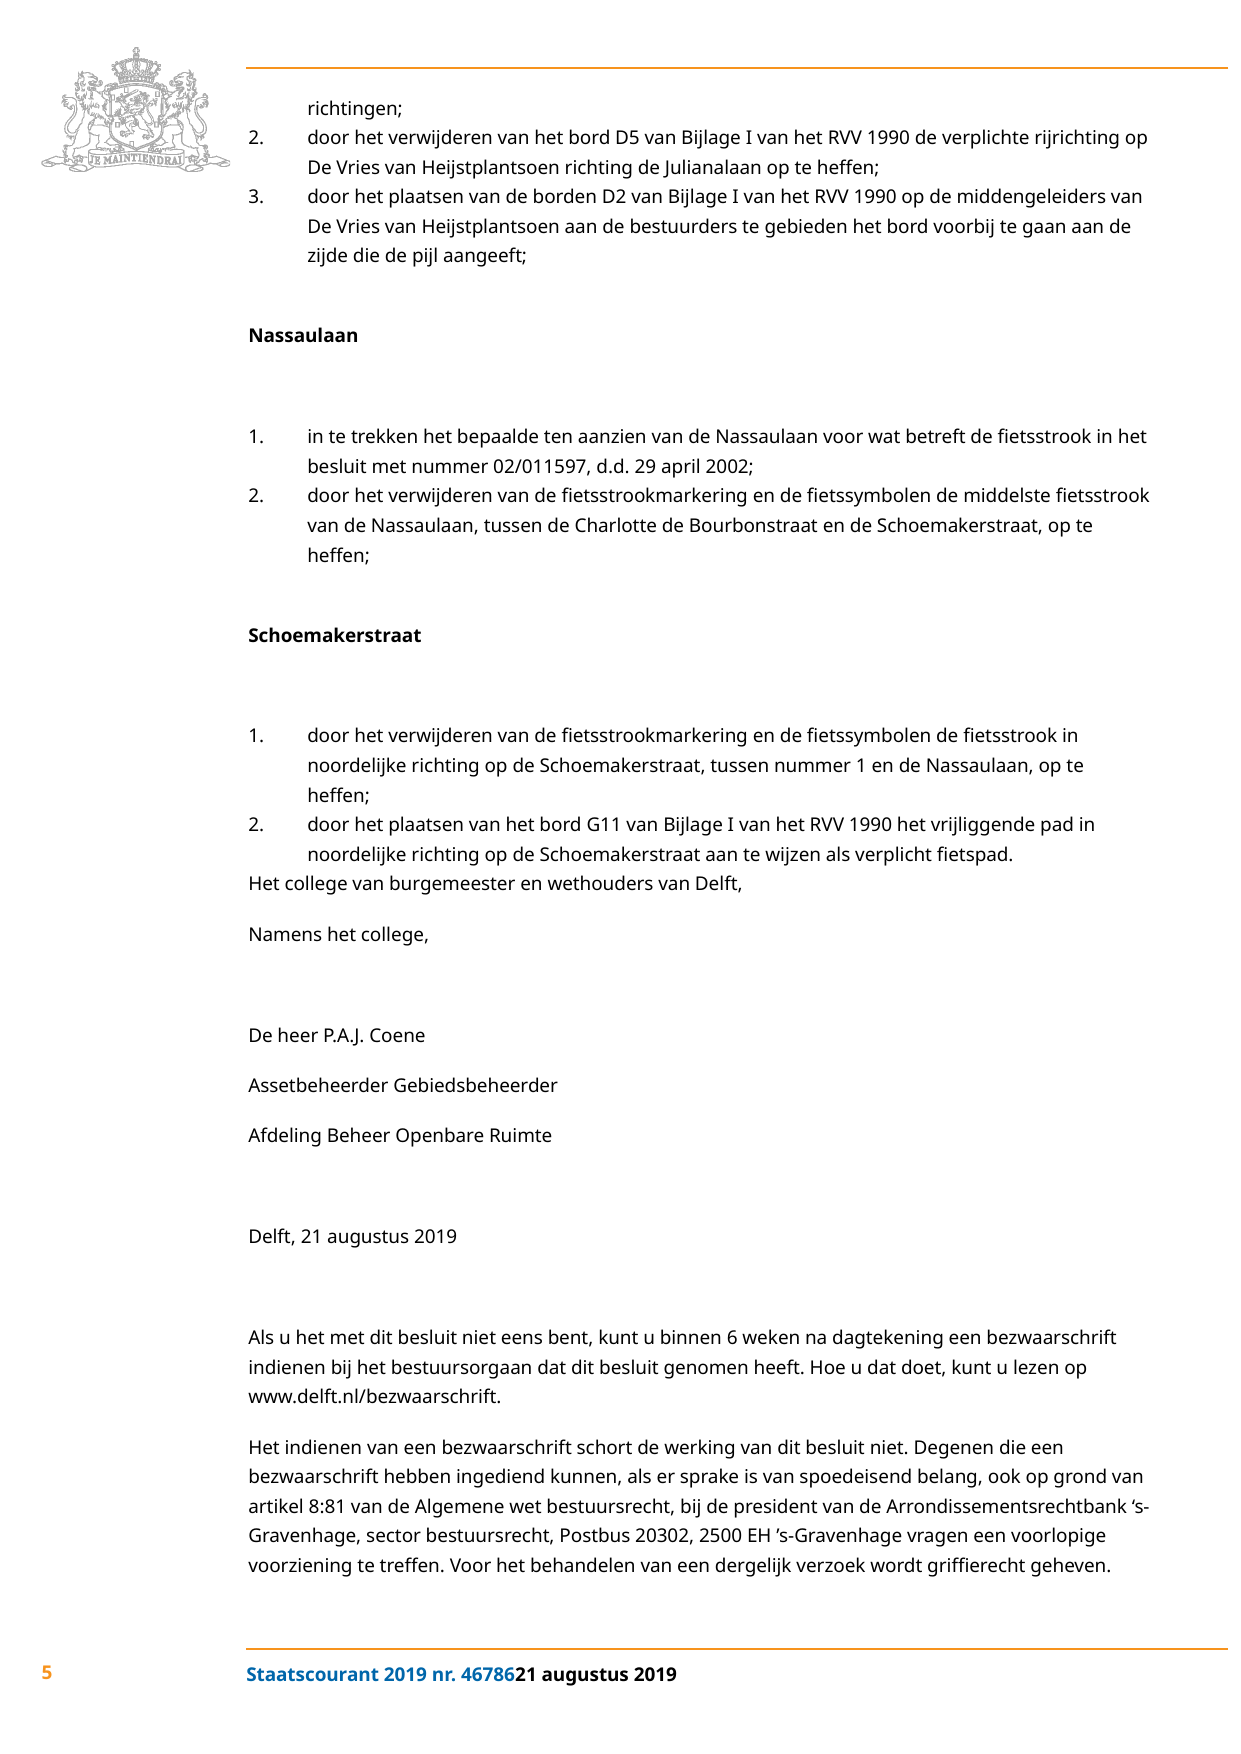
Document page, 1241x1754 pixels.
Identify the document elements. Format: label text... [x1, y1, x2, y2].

text Het college van burgemeester en wethouders van Delft, [248, 871, 1152, 896]
text Het indienen van een bezwaarschrift schort de werking van dit besluit niet. Degenen die een bezwaarschrift hebben ingediend kunnen, als er sprake is van spoedeisend belang, ook op grond van artikel 8:81 van de Algemene wet bestuursrecht, bij de president van de Arrondissementsrechtbank ‘s-Gravenhage, sector bestuursrecht, Postbus 20302, 2500 EH ’s-Gravenhage vragen een voorlopige voorziening te treffen. Voor het behandelen van een dergelijk verzoek wordt griffierecht geheven. [248, 1434, 1152, 1578]
text Nassaulaan [248, 323, 1152, 348]
list door het verwijderen van de fietsstrookmarkering en de fietssymbolen de middelste fietsstrook van de Nassaulaan, tussen de Charlotte de Bourbonstraat en de Schoemakerstraat, op te heffen; [248, 483, 1152, 568]
list door het plaatsen van het bord G11 van Bijlage I van het RVV 1990 het vrijliggende pad in noordelijke richting op de Schoemakerstraat aan te wijzen als verplicht fietspad. [248, 811, 1152, 867]
text De heer P.A.J. Coene [248, 1022, 1152, 1048]
list door het verwijderen van de fietsstrookmarkering en de fietssymbolen de fietsstrook in noordelijke richting op de Schoemakerstraat, tussen nummer 1 en de Nassaulaan, op te heffen; [248, 723, 1152, 808]
text Schoemakerstraat [248, 622, 1152, 648]
list door het plaatsen van de borden D2 van Bijlage I van het RVV 1990 op de middengeleiders van De Vries van Heijstplantsoen aan de bestuurders te gebieden het bord voorbij te gaan aan de zijde die de pijl aangeeft; [248, 183, 1152, 268]
list richtingen; [248, 95, 1152, 121]
text Namens het college, [248, 921, 1152, 947]
picture [41, 47, 231, 172]
text Als u het met dit besluit niet eens bent, kunt u binnen 6 weken na dagtekening een bezwaarschrift indienen bij het bestuursorgaan dat dit besluit genomen heeft. Hoe u dat doet, kunt u lezen op www.delft.nl/bezwaarschrift. [248, 1324, 1152, 1409]
text Afdeling Beheer Openbare Ruimte [248, 1123, 1152, 1148]
text Assetbeheerder Gebiedsbeheerder [248, 1072, 1152, 1098]
list door het verwijderen van het bord D5 van Bijlage I van het RVV 1990 de verplichte rijrichting op De Vries van Heijstplantsoen richting de Julianalaan op te heffen; [248, 124, 1152, 180]
text Delft, 21 augustus 2019 [248, 1223, 1152, 1249]
list in te trekken het bepaalde ten aanzien van de Nassaulaan voor wat betreft de fietsstrook in het besluit met nummer 02/011597, d.d. 29 april 2002; [248, 423, 1152, 479]
